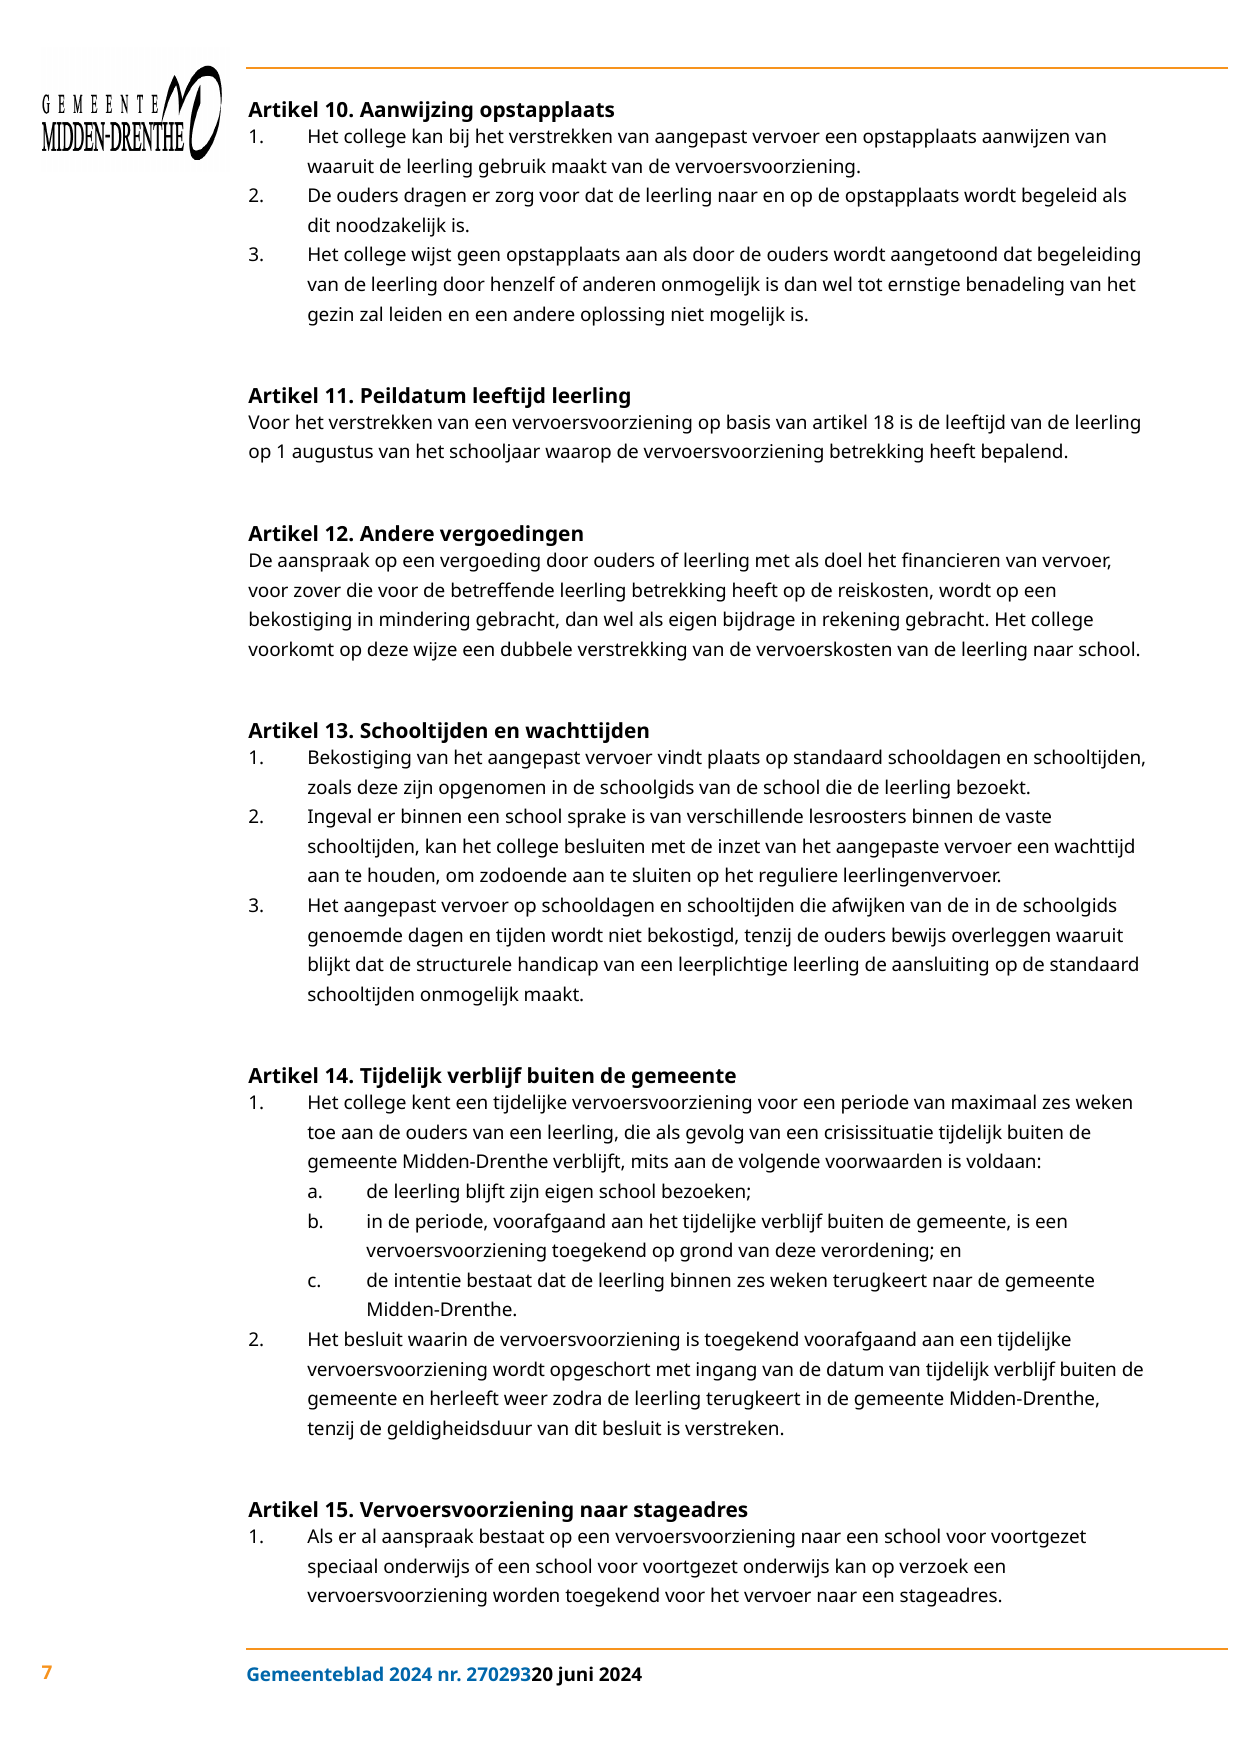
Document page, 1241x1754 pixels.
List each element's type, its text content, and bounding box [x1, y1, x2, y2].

text Artikel 12. Andere vergoedingen [248, 519, 1152, 547]
text Voor het verstrekken van een vervoersvoorziening op basis van artikel 18 is de leeftijd van de leerling op 1 augustus van het schooljaar waarop de vervoersvoorziening betrekking heeft bepalend. [248, 409, 1152, 464]
list Als er al aanspraak bestaat op een vervoersvoorziening naar een school voor voortgezet speciaal onderwijs of een school voor voortgezet onderwijs kan op verzoek een vervoersvoorziening worden toegekend voor het vervoer naar een stageadres. [248, 1523, 1152, 1608]
text De aanspraak op een vergoeding door ouders of leerling met als doel het financieren van vervoer, voor zover die voor de betreffende leerling betrekking heeft op de reiskosten, wordt op een bekostiging in mindering gebracht, dan wel als eigen bijdrage in rekening gebracht. Het college voorkomt op deze wijze een dubbele verstrekking van de vervoerskosten van de leerling naar school. [248, 547, 1152, 662]
list de intentie bestaat dat de leerling binnen zes weken terugkeert naar de gemeente Midden-Drenthe. [307, 1267, 1152, 1322]
list Bekostiging van het aangepast vervoer vindt plaats op standaard schooldagen en schooltijden, zoals deze zijn opgenomen in de schoolgids van de school die de leerling bezoekt. [248, 744, 1152, 800]
text Artikel 14. Tijdelijk verblijf buiten de gemeente [248, 1061, 1152, 1089]
picture [41, 47, 231, 172]
list Het college kan bij het verstrekken van aangepast vervoer een opstapplaats aanwijzen van waaruit de leerling gebruik maakt van de vervoersvoorziening. [248, 123, 1152, 178]
list De ouders dragen er zorg voor dat de leerling naar en op de opstapplaats wordt begeleid als dit noodzakelijk is. [248, 182, 1152, 238]
list Het college kent een tijdelijke vervoersvoorziening voor een periode van maximaal zes weken toe aan de ouders van een leerling, die als gevolg van een crisissituatie tijdelijk buiten de gemeente Midden-Drenthe verblijft, mits aan de volgende voorwaarden is voldaan: [248, 1089, 1152, 1174]
list de leerling blijft zijn eigen school bezoeken; [307, 1178, 1152, 1204]
text Artikel 11. Peildatum leeftijd leerling [248, 381, 1152, 409]
text Artikel 13. Schooltijden en wachttijden [248, 716, 1152, 744]
list Ingeval er binnen een school sprake is van verschillende lesroosters binnen de vaste schooltijden, kan het college besluiten met de inzet van het aangepaste vervoer een wachttijd aan te houden, om zodoende aan te sluiten op het reguliere leerlingenvervoer. [248, 803, 1152, 888]
text Artikel 10. Aanwijzing opstapplaats [248, 95, 1152, 123]
list Het college wijst geen opstapplaats aan als door de ouders wordt aangetoond dat begeleiding van de leerling door henzelf of anderen onmogelijk is dan wel tot ernstige benadeling van het gezin zal leiden en een andere oplossing niet mogelijk is. [248, 242, 1152, 326]
list Het besluit waarin de vervoersvoorziening is toegekend voorafgaand aan een tijdelijke vervoersvoorziening wordt opgeschort met ingang van de datum van tijdelijk verblijf buiten de gemeente en herleeft weer zodra de leerling terugkeert in de gemeente Midden-Drenthe, tenzij de geldigheidsduur van dit besluit is verstreken. [248, 1326, 1152, 1441]
list in de periode, voorafgaand aan het tijdelijke verblijf buiten de gemeente, is een vervoersvoorziening toegekend op grond van deze verordening; en [307, 1208, 1152, 1263]
list Het aangepast vervoer op schooldagen en schooltijden die afwijken van de in de schoolgids genoemde dagen en tijden wordt niet bekostigd, tenzij de ouders bewijs overleggen waaruit blijkt dat de structurele handicap van een leerplichtige leerling de aansluiting op de standaard schooltijden onmogelijk maakt. [248, 892, 1152, 1007]
text Artikel 15. Vervoersvoorziening naar stageadres [248, 1495, 1152, 1523]
